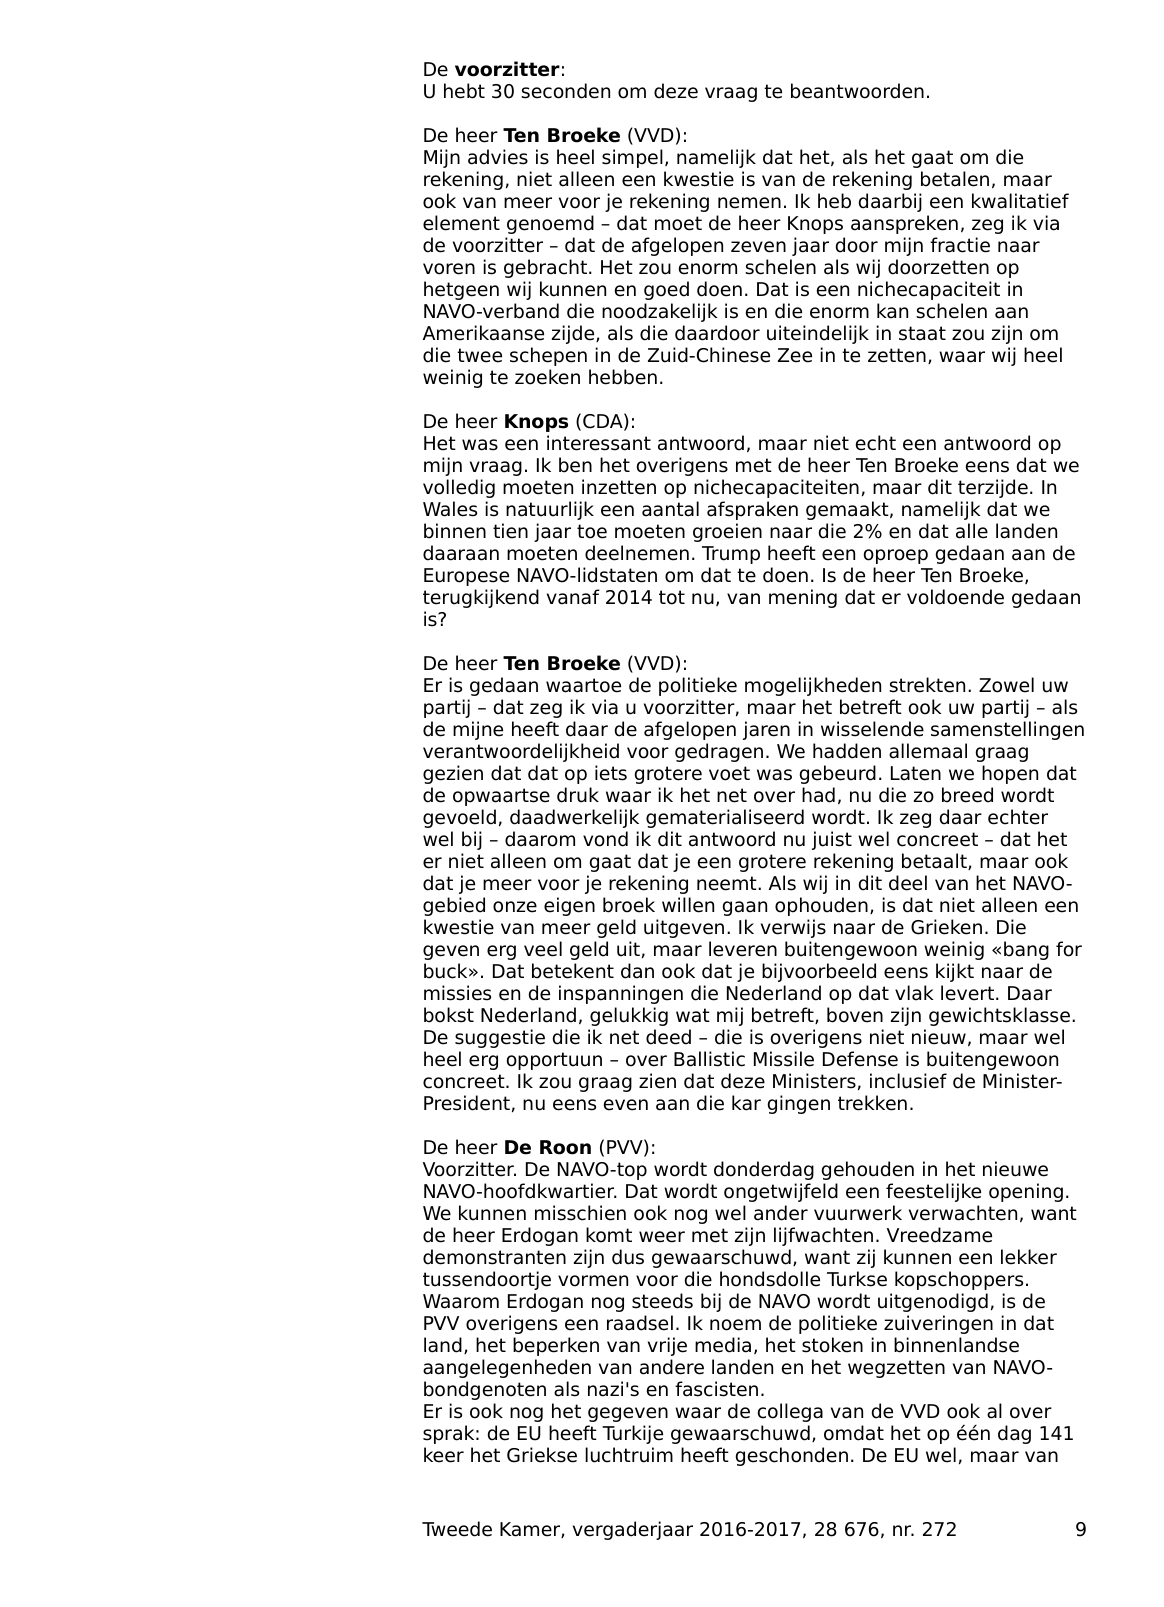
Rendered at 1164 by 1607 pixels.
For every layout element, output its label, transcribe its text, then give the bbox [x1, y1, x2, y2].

text De heer Ten Broeke (VVD): [422, 653, 1087, 675]
text De heer Knops (CDA): [422, 411, 1087, 433]
text U hebt 30 seconden om deze vraag te beantwoorden. [422, 81, 1087, 103]
text De heer Ten Broeke (VVD): [422, 125, 1087, 147]
text Het was een interessant antwoord, maar niet echt een antwoord op mijn vraag. Ik ben het overigens met de heer Ten Broeke eens dat we volledig moeten inzetten op nichecapaciteiten, maar dit terzijde. In Wales is natuurlijk een aantal afspraken gemaakt, namelijk dat we binnen tien jaar toe moeten groeien naar die 2% en dat alle landen daaraan moeten deelnemen. Trump heeft een oproep gedaan aan de Europese NAVO-lidstaten om dat te doen. Is de heer Ten Broeke, terugkijkend vanaf 2014 tot nu, van mening dat er voldoende gedaan is? [422, 433, 1087, 631]
text De voorzitter: [422, 59, 1087, 81]
text Er is ook nog het gegeven waar de collega van de VVD ook al over sprak: de EU heeft Turkije gewaarschuwd, omdat het op één dag 141 keer het Griekse luchtruim heeft geschonden. De EU wel, maar van [422, 1401, 1087, 1467]
text De heer De Roon (PVV): [422, 1137, 1087, 1159]
text Voorzitter. De NAVO-top wordt donderdag gehouden in het nieuwe NAVO-hoofdkwartier. Dat wordt ongetwijfeld een feestelijke opening. We kunnen misschien ook nog wel ander vuurwerk verwachten, want de heer Erdogan komt weer met zijn lijfwachten. Vreedzame demonstranten zijn dus gewaarschuwd, want zij kunnen een lekker tussendoortje vormen voor die hondsdolle Turkse kopschoppers. Waarom Erdogan nog steeds bij de NAVO wordt uitgenodigd, is de PVV overigens een raadsel. Ik noem de politieke zuiveringen in dat land, het beperken van vrije media, het stoken in binnenlandse aangelegenheden van andere landen en het wegzetten van NAVO-bondgenoten als nazi's en fascisten. [422, 1159, 1087, 1401]
text Mijn advies is heel simpel, namelijk dat het, als het gaat om die rekening, niet alleen een kwestie is van de rekening betalen, maar ook van meer voor je rekening nemen. Ik heb daarbij een kwalitatief element genoemd – dat moet de heer Knops aanspreken, zeg ik via de voorzitter – dat de afgelopen zeven jaar door mijn fractie naar voren is gebracht. Het zou enorm schelen als wij doorzetten op hetgeen wij kunnen en goed doen. Dat is een nichecapaciteit in NAVO-verband die noodzakelijk is en die enorm kan schelen aan Amerikaanse zijde, als die daardoor uiteindelijk in staat zou zijn om die twee schepen in de Zuid-Chinese Zee in te zetten, waar wij heel weinig te zoeken hebben. [422, 147, 1087, 389]
text Er is gedaan waartoe de politieke mogelijkheden strekten. Zowel uw partij – dat zeg ik via u voorzitter, maar het betreft ook uw partij – als de mijne heeft daar de afgelopen jaren in wisselende samenstellingen verantwoordelijkheid voor gedragen. We hadden allemaal graag gezien dat dat op iets grotere voet was gebeurd. Laten we hopen dat de opwaartse druk waar ik het net over had, nu die zo breed wordt gevoeld, daadwerkelijk gematerialiseerd wordt. Ik zeg daar echter wel bij – daarom vond ik dit antwoord nu juist wel concreet – dat het er niet alleen om gaat dat je een grotere rekening betaalt, maar ook dat je meer voor je rekening neemt. Als wij in dit deel van het NAVO-gebied onze eigen broek willen gaan ophouden, is dat niet alleen een kwestie van meer geld uitgeven. Ik verwijs naar de Grieken. Die geven erg veel geld uit, maar leveren buitengewoon weinig «bang for buck». Dat betekent dan ook dat je bijvoorbeeld eens kijkt naar de missies en de inspanningen die Nederland op dat vlak levert. Daar bokst Nederland, gelukkig wat mij betreft, boven zijn gewichtsklasse. De suggestie die ik net deed – die is overigens niet nieuw, maar wel heel erg opportuun – over Ballistic Missile Defense is buitengewoon concreet. Ik zou graag zien dat deze Ministers, inclusief de Minister-President, nu eens even aan die kar gingen trekken. [422, 675, 1087, 1115]
